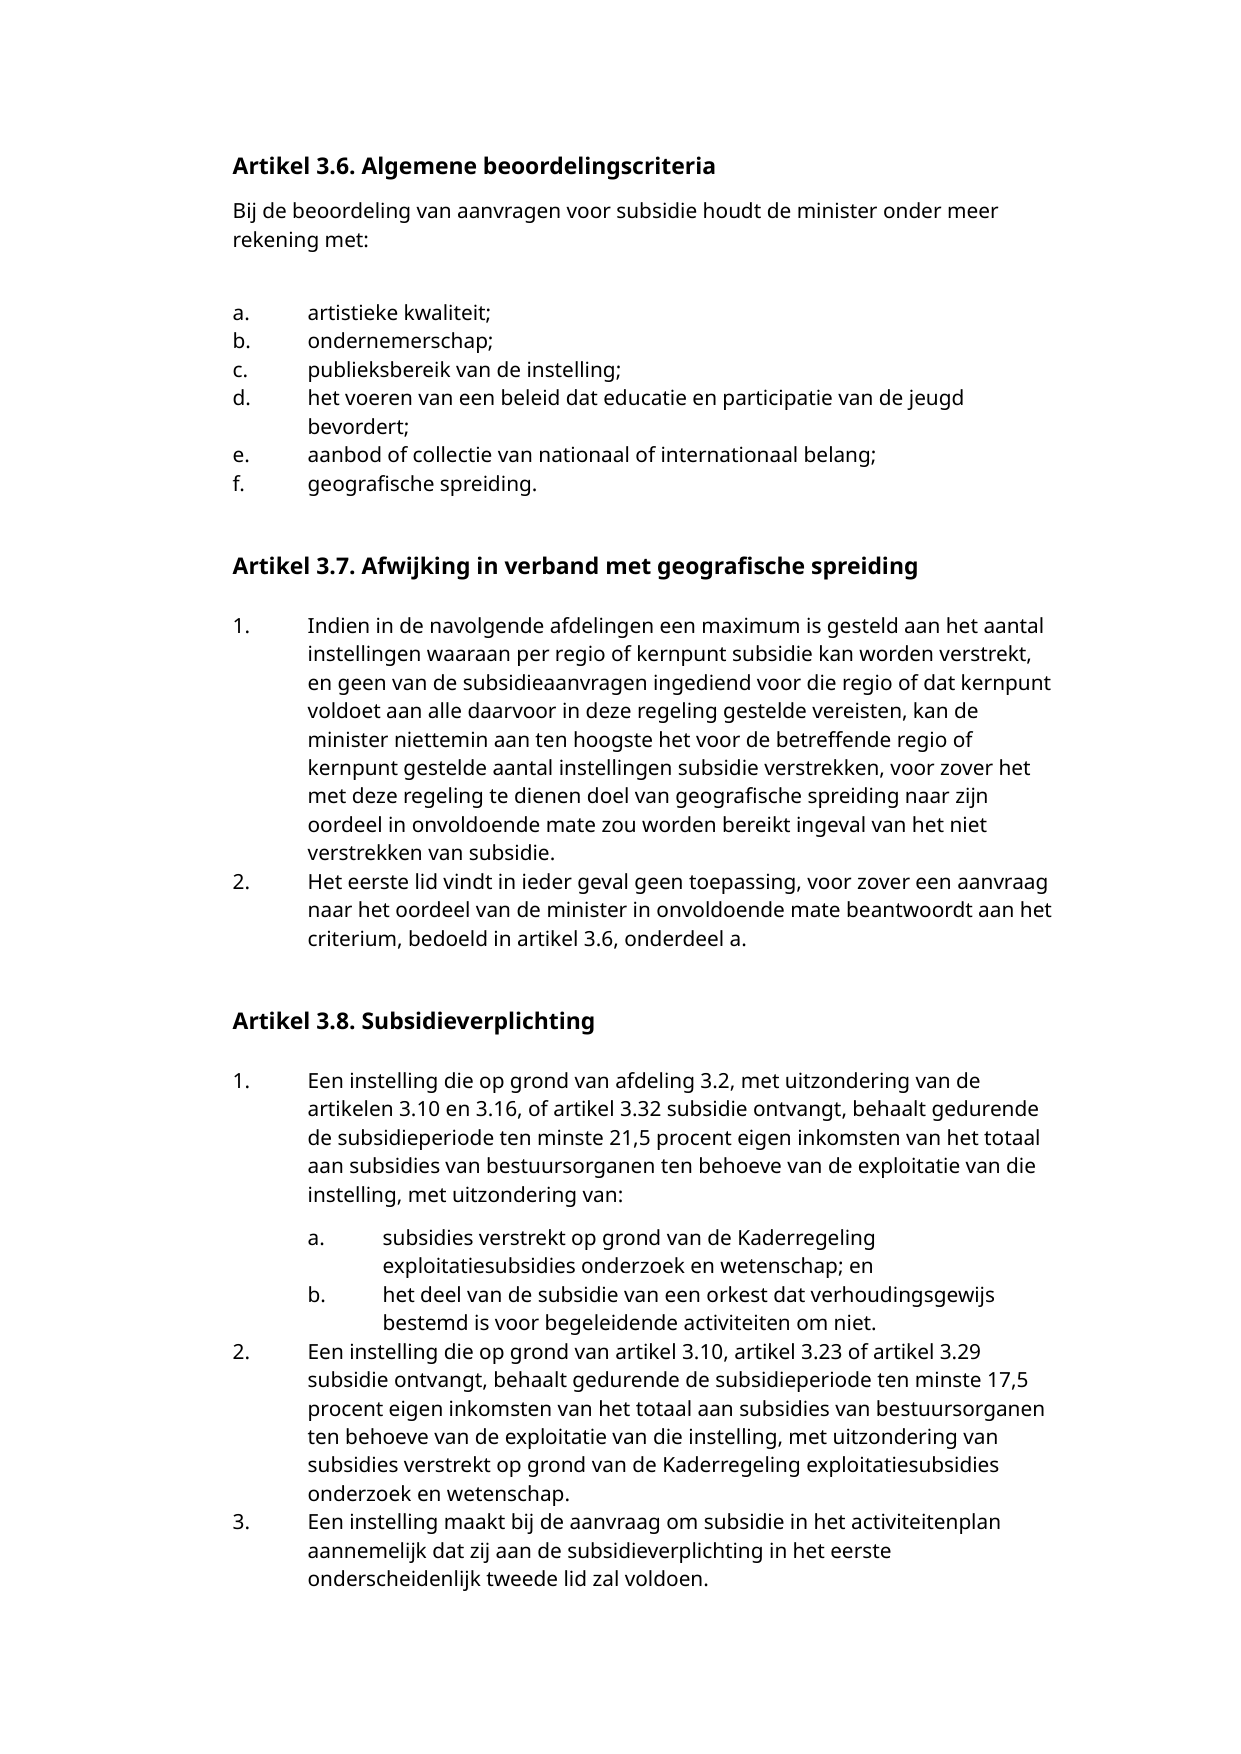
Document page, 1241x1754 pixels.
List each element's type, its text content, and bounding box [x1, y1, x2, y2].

list Een instelling die op grond van afdeling 3.2, met uitzondering van de artikelen 3.10 en 3.16, of artikel 3.32 subsidie ontvangt, behaalt gedurende de subsidieperiode ten minste 21,5 procent eigen inkomsten van het totaal aan subsidies van bestuursorganen ten behoeve van de exploitatie van die instelling, met uitzondering van: [232, 1066, 1053, 1208]
list Het eerste lid vindt in ieder geval geen toepassing, voor zover een aanvraag naar het oordeel van de minister in onvoldoende mate beantwoordt aan het criterium, bedoeld in artikel 3.6, onderdeel a. [232, 867, 1053, 952]
list geografische spreiding. [232, 469, 1053, 497]
subtitle Artikel 3.6. Algemene beoordelingscriteria [232, 150, 1053, 181]
list subsidies verstrekt op grond van de Kaderregeling exploitatiesubsidies onderzoek en wetenschap; en [307, 1223, 1053, 1280]
list ondernemerschap; [232, 327, 1053, 355]
text Bij de beoordeling van aanvragen voor subsidie houdt de minister onder meer rekening met: [232, 196, 1053, 253]
list Een instelling die op grond van artikel 3.10, artikel 3.23 of artikel 3.29 subsidie ontvangt, behaalt gedurende de subsidieperiode ten minste 17,5 procent eigen inkomsten van het totaal aan subsidies van bestuursorganen ten behoeve van de exploitatie van die instelling, met uitzondering van subsidies verstrekt op grond van de Kaderregeling exploitatiesubsidies onderzoek en wetenschap. [232, 1337, 1053, 1507]
list het deel van de subsidie van een orkest dat verhoudingsgewijs bestemd is voor begeleidende activiteiten om niet. [307, 1280, 1053, 1337]
list Indien in de navolgende afdelingen een maximum is gesteld aan het aantal instellingen waaraan per regio of kernpunt subsidie kan worden verstrekt, en geen van de subsidieaanvragen ingediend voor die regio of dat kernpunt voldoet aan alle daarvoor in deze regeling gestelde vereisten, kan de minister niettemin aan ten hoogste het voor de betreffende regio of kernpunt gestelde aantal instellingen subsidie verstrekken, voor zover het met deze regeling te dienen doel van geografische spreiding naar zijn oordeel in onvoldoende mate zou worden bereikt ingeval van het niet verstrekken van subsidie. [232, 611, 1053, 867]
list publieksbereik van de instelling; [232, 355, 1053, 383]
list het voeren van een beleid dat educatie en participatie van de jeugd bevordert; [232, 383, 1053, 440]
list Een instelling maakt bij de aanvraag om subsidie in het activiteitenplan aannemelijk dat zij aan de subsidieverplichting in het eerste onderscheidenlijk tweede lid zal voldoen. [232, 1507, 1053, 1593]
subtitle Artikel 3.7. Afwijking in verband met geografische spreiding [232, 550, 1053, 581]
list artistieke kwaliteit; [232, 298, 1053, 327]
subtitle Artikel 3.8. Subsidieverplichting [232, 1005, 1053, 1036]
list aanbod of collectie van nationaal of internationaal belang; [232, 440, 1053, 469]
